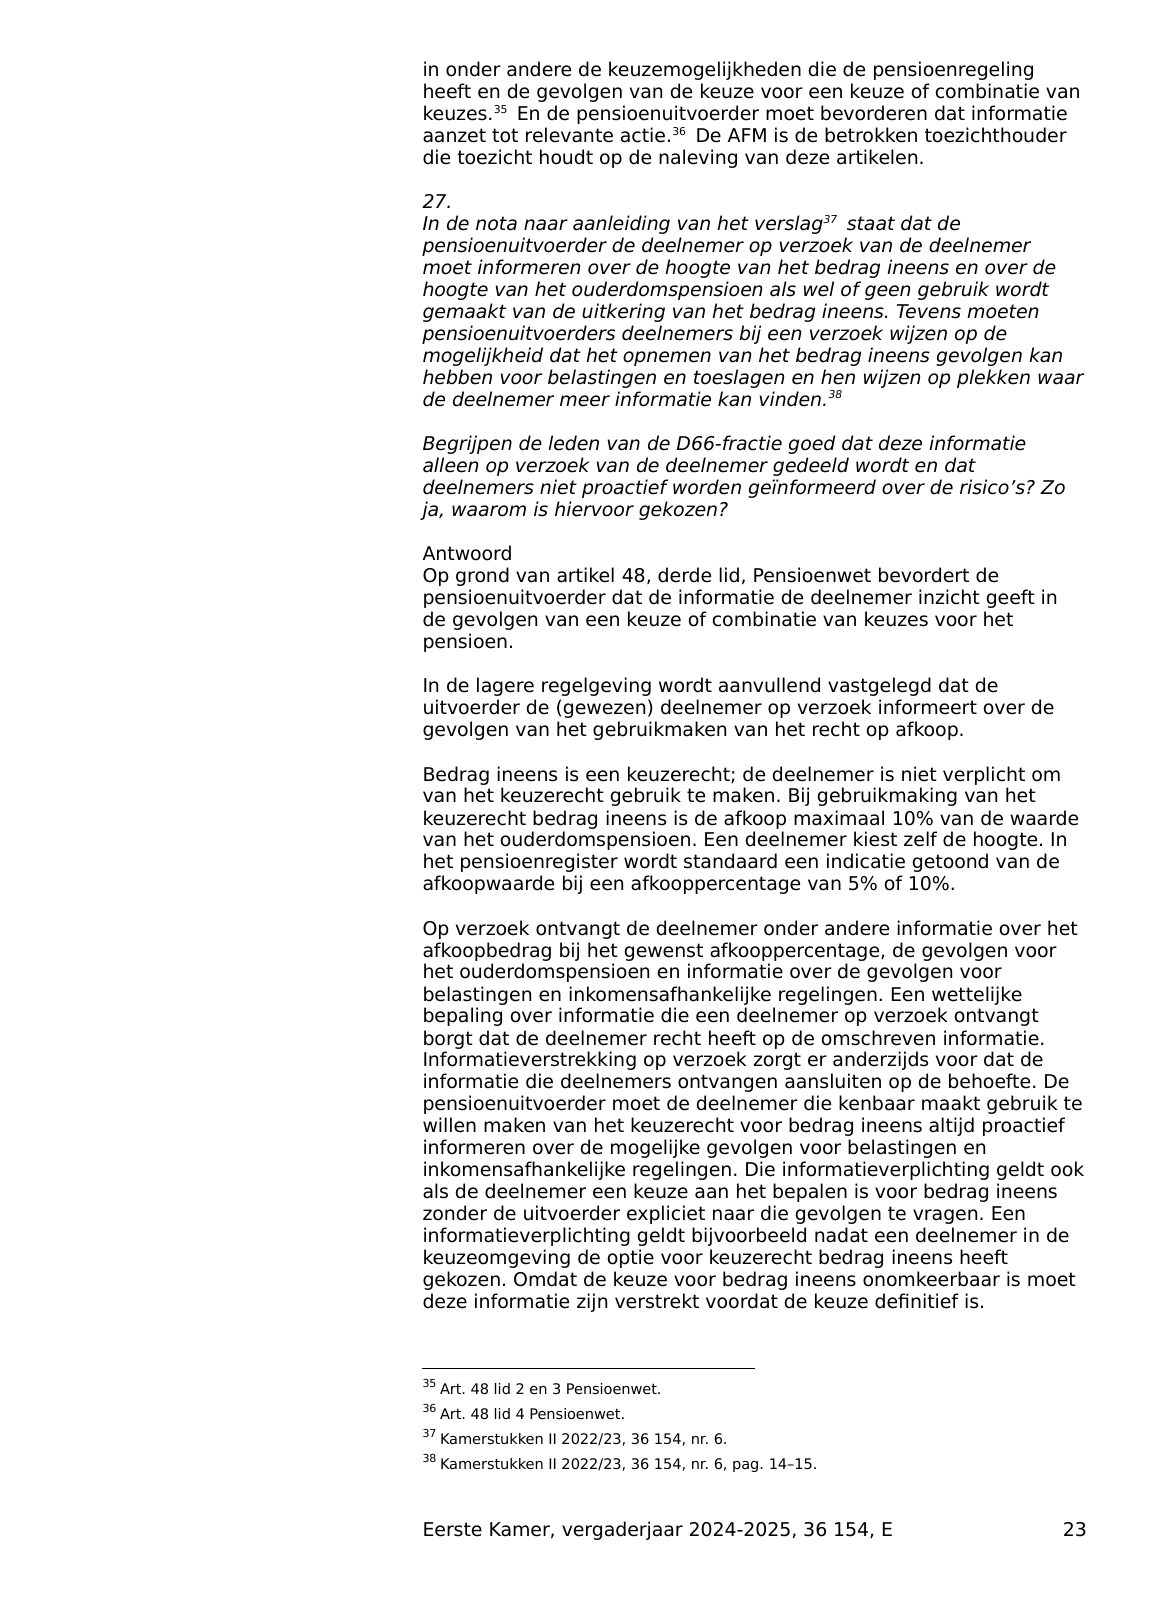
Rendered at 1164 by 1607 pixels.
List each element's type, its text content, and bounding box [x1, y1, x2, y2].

text Kamerstukken II 2022/23, 36 154, nr. 6. [422, 1427, 1087, 1449]
text Antwoord [422, 543, 1087, 565]
text Art. 48 lid 2 en 3 Pensioenwet. [422, 1377, 1087, 1399]
text Begrijpen de leden van de D66-fractie goed dat deze informatie alleen op verzoek van de deelnemer gedeeld wordt en dat deelnemers niet proactief worden geïnformeerd over de risico’s? Zo ja, waarom is hiervoor gekozen? [422, 433, 1087, 521]
text in onder andere de keuzemogelijkheden die de pensioenregeling heeft en de gevolgen van de keuze voor een keuze of combinatie van keuzes. En de pensioenuitvoerder moet bevorderen dat informatie aanzet tot relevante actie. De AFM is de betrokken toezichthouder die toezicht houdt op de naleving van deze artikelen. [422, 59, 1087, 169]
text In de nota naar aanleiding van het verslag staat dat de pensioenuitvoerder de deelnemer op verzoek van de deelnemer moet informeren over de hoogte van het bedrag ineens en over de hoogte van het ouderdomspensioen als wel of geen gebruik wordt gemaakt van de uitkering van het bedrag ineens. Tevens moeten pensioenuitvoerders deelnemers bij een verzoek wijzen op de mogelijkheid dat het opnemen van het bedrag ineens gevolgen kan hebben voor belastingen en toeslagen en hen wijzen op plekken waar de deelnemer meer informatie kan vinden. [422, 213, 1087, 411]
text 27. [422, 191, 1087, 213]
text Kamerstukken II 2022/23, 36 154, nr. 6, pag. 14–15. [422, 1452, 1087, 1474]
text Art. 48 lid 4 Pensioenwet. [422, 1402, 1087, 1424]
text Op verzoek ontvangt de deelnemer onder andere informatie over het afkoopbedrag bij het gewenst afkooppercentage, de gevolgen voor het ouderdomspensioen en informatie over de gevolgen voor belastingen en inkomensafhankelijke regelingen. Een wettelijke bepaling over informatie die een deelnemer op verzoek ontvangt borgt dat de deelnemer recht heeft op de omschreven informatie. Informatieverstrekking op verzoek zorgt er anderzijds voor dat de informatie die deelnemers ontvangen aansluiten op de behoefte. De pensioenuitvoerder moet de deelnemer die kenbaar maakt gebruik te willen maken van het keuzerecht voor bedrag ineens altijd proactief informeren over de mogelijke gevolgen voor belastingen en inkomensafhankelijke regelingen. Die informatieverplichting geldt ook als de deelnemer een keuze aan het bepalen is voor bedrag ineens zonder de uitvoerder expliciet naar die gevolgen te vragen. Een informatieverplichting geldt bijvoorbeeld nadat een deelnemer in de keuzeomgeving de optie voor keuzerecht bedrag ineens heeft gekozen. Omdat de keuze voor bedrag ineens onomkeerbaar is moet deze informatie zijn verstrekt voordat de keuze definitief is. [422, 917, 1087, 1313]
text Op grond van artikel 48, derde lid, Pensioenwet bevordert de pensioenuitvoerder dat de informatie de deelnemer inzicht geeft in de gevolgen van een keuze of combinatie van keuzes voor het pensioen. [422, 565, 1087, 653]
text Bedrag ineens is een keuzerecht; de deelnemer is niet verplicht om van het keuzerecht gebruik te maken. Bij gebruikmaking van het keuzerecht bedrag ineens is de afkoop maximaal 10% van de waarde van het ouderdomspensioen. Een deelnemer kiest zelf de hoogte. In het pensioenregister wordt standaard een indicatie getoond van de afkoopwaarde bij een afkooppercentage van 5% of 10%. [422, 763, 1087, 895]
text In de lagere regelgeving wordt aanvullend vastgelegd dat de uitvoerder de (gewezen) deelnemer op verzoek informeert over de gevolgen van het gebruikmaken van het recht op afkoop. [422, 675, 1087, 741]
